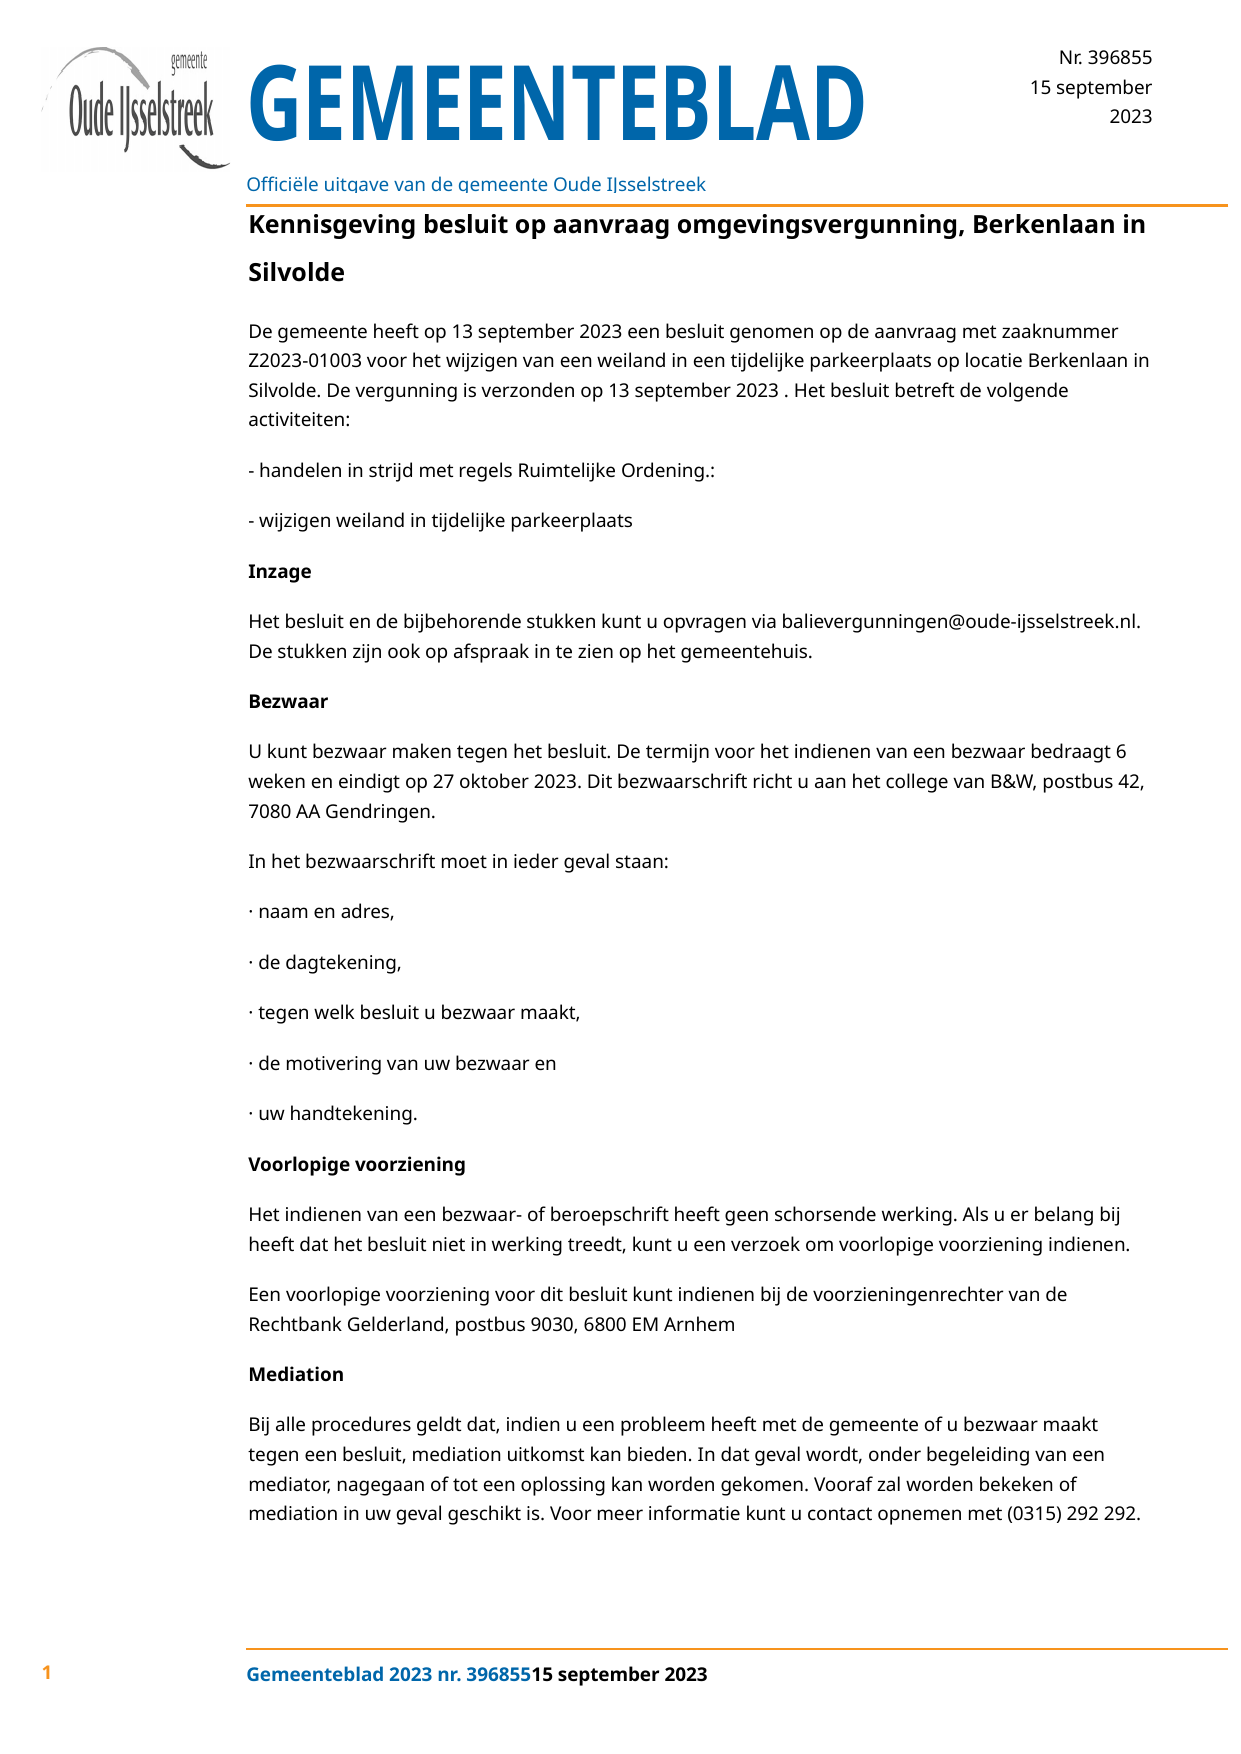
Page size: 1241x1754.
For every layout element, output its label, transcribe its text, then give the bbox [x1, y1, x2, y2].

text Een voorlopige voorziening voor dit besluit kunt indienen bij de voorzieningenrechter van de Rechtbank Gelderland, postbus 9030, 6800 EM Arnhem [248, 1281, 1152, 1337]
text · de dagtekening, [248, 949, 1152, 975]
text Inzage [248, 558, 1152, 584]
text Het indienen van een bezwaar- of beroepschrift heeft geen schorsende werking. Als u er belang bij heeft dat het besluit niet in werking treedt, kunt u een verzoek om voorlopige voorziening indienen. [248, 1201, 1152, 1257]
text Mediation [248, 1361, 1152, 1387]
text · de motivering van uw bezwaar en [248, 1050, 1152, 1076]
text Bezwaar [248, 688, 1152, 714]
text - handelen in strijd met regels Ruimtelijke Ordening.: [248, 457, 1152, 483]
text · tegen welk besluit u bezwaar maakt, [248, 999, 1152, 1025]
text In het bezwaarschrift moet in ieder geval staan: [248, 848, 1152, 874]
text U kunt bezwaar maken tegen het besluit. De termijn voor het indienen van een bezwaar bedraagt 6 weken en eindigt op 27 oktober 2023. Dit bezwaarschrift richt u aan het college van B&W, postbus 42, 7080 AA Gendringen. [248, 739, 1152, 824]
text Voorlopige voorziening [248, 1151, 1152, 1177]
text · uw handtekening. [248, 1100, 1152, 1126]
text Bij alle procedures geldt dat, indien u een probleem heeft met de gemeente of u bezwaar maakt tegen een besluit, mediation uitkomst kan bieden. In dat geval wordt, onder begeleiding van een mediator, nagegaan of tot een oplossing kan worden gekomen. Vooraf zal worden bekeken of mediation in uw geval geschikt is. Voor meer informatie kunt u contact opnemen met (0315) 292 292. [248, 1412, 1152, 1526]
text Kennisgeving besluit op aanvraag omgevingsvergunning, Berkenlaan in Silvolde [248, 207, 1152, 288]
picture [41, 47, 231, 172]
text De gemeente heeft op 13 september 2023 een besluit genomen op de aanvraag met zaaknummer Z2023-01003 voor het wijzigen van een weiland in een tijdelijke parkeerplaats op locatie Berkenlaan in Silvolde. De vergunning is verzonden op 13 september 2023 . Het besluit betreft de volgende activiteiten: [248, 318, 1152, 432]
text · naam en adres, [248, 899, 1152, 924]
text Het besluit en de bijbehorende stukken kunt u opvragen via balievergunningen@oude-ijsselstreek.nl. De stukken zijn ook op afspraak in te zien op het gemeentehuis. [248, 608, 1152, 664]
text - wijzigen weiland in tijdelijke parkeerplaats [248, 507, 1152, 533]
